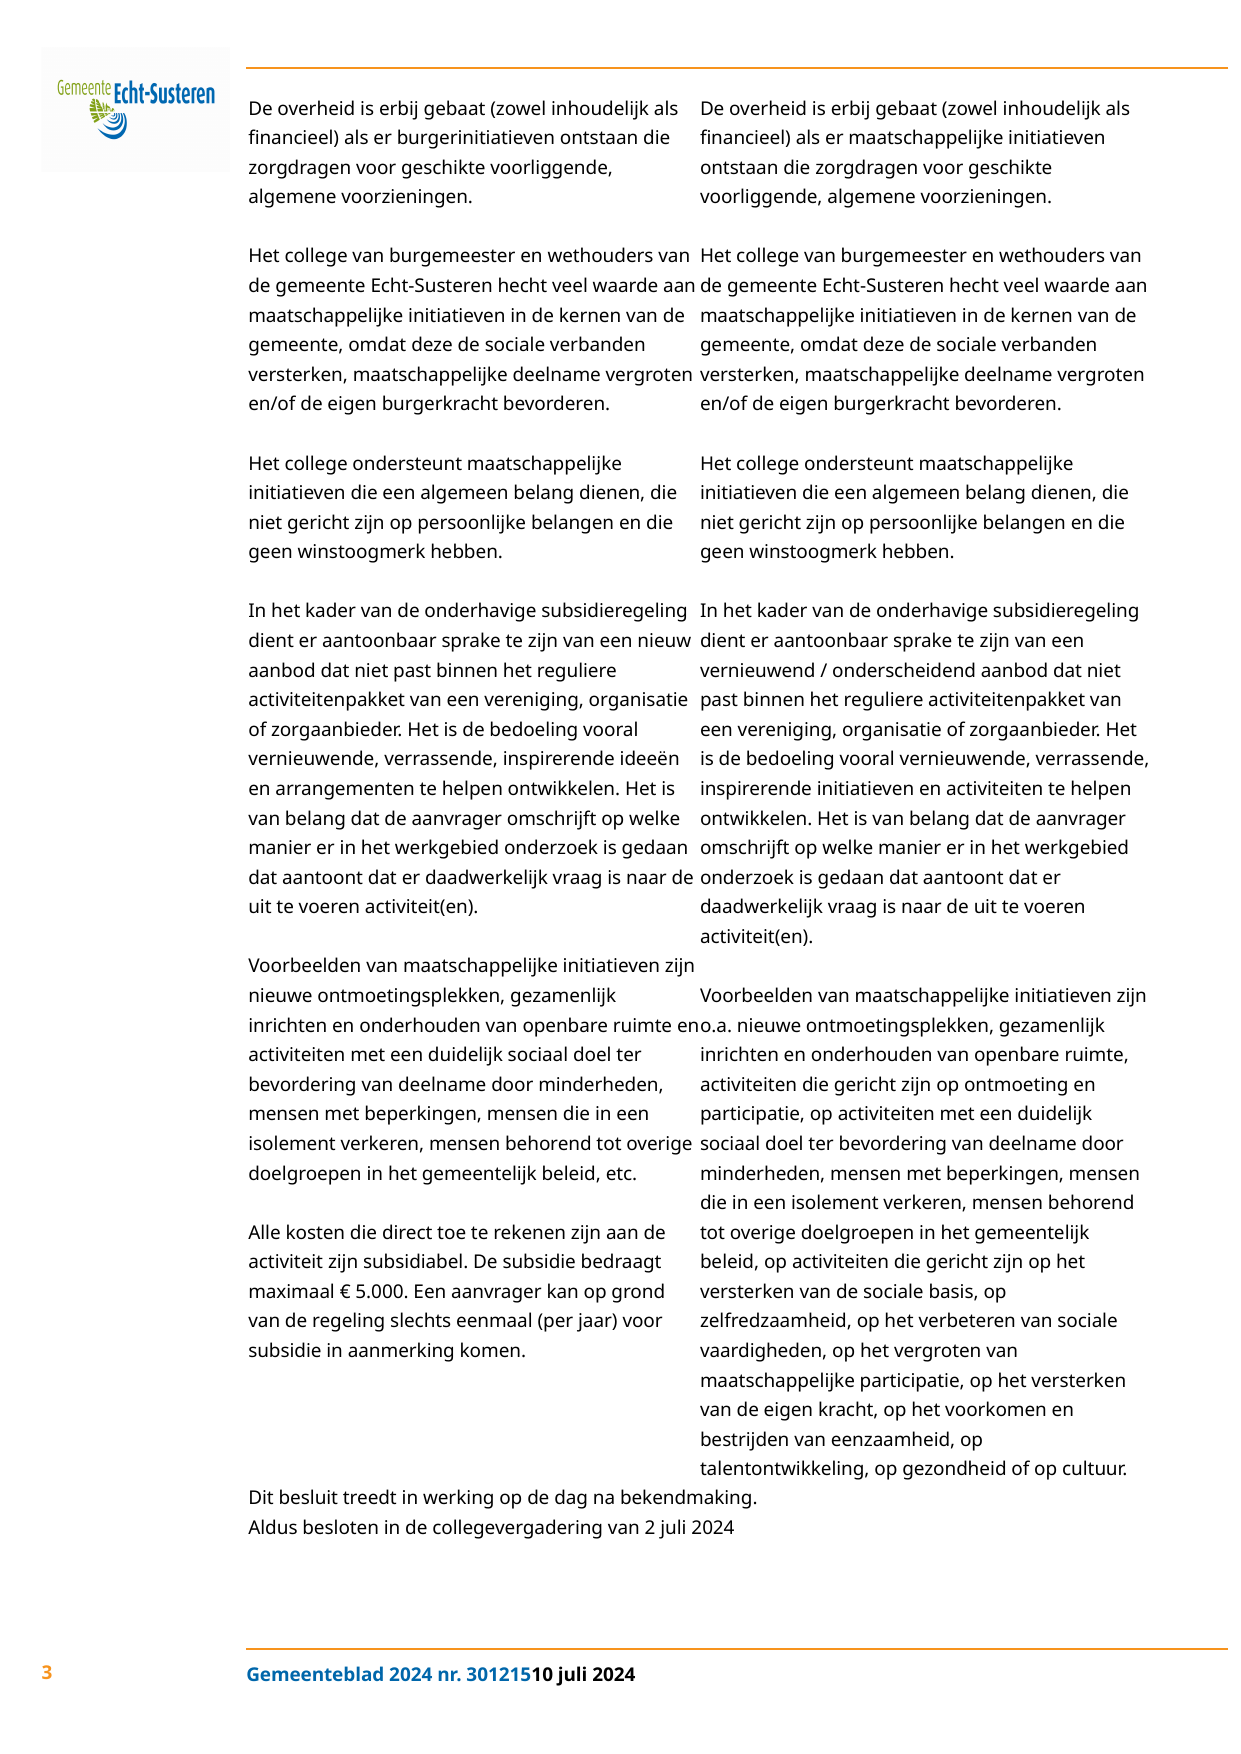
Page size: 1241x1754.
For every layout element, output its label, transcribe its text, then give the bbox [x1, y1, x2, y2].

text Aldus besloten in de collegevergadering van 2 juli 2024 [248, 1514, 1152, 1540]
table_cell De overheid is erbij gebaat (zowel inhoudelijk als financieel) als er maatschappelijke initiatieven ontstaan die zorgdragen voor geschikte voorliggende, algemene voorzieningen. Het college van burgemeester en wethouders van de gemeente Echt-Susteren hecht veel waarde aan maatschappelijke initiatieven in de kernen van de gemeente, omdat deze de sociale verbanden versterken, maatschappelijke deelname vergroten en/of de eigen burgerkracht bevorderen. Het college ondersteunt maatschappelijke initiatieven die een algemeen belang dienen, die niet gericht zijn op persoonlijke belangen en die geen winstoogmerk hebben. In het kader van de onderhavige subsidieregeling dient er aantoonbaar sprake te zijn van een vernieuwend / onderscheidend aanbod dat niet past binnen het reguliere activiteitenpakket van een vereniging, organisatie of zorgaanbieder. Het is de bedoeling vooral vernieuwende, verrassende, inspirerende initiatieven en activiteiten te helpen ontwikkelen. Het is van belang dat de aanvrager omschrijft op welke manier er in het werkgebied onderzoek is gedaan dat aantoont dat er daadwerkelijk vraag is naar de uit te voeren activiteit(en). Voorbeelden van maatschappelijke initiatieven zijn o.a. nieuwe ontmoetingsplekken, gezamenlijk inrichten en onderhouden van openbare ruimte, activiteiten die gericht zijn op ontmoeting en participatie, op activiteiten met een duidelijk sociaal doel ter bevordering van deelname door minderheden, mensen met beperkingen, mensen die in een isolement verkeren, mensen behorend tot overige doelgroepen in het gemeentelijk beleid, op activiteiten die gericht zijn op het versterken van de sociale basis, op zelfredzaamheid, op het verbeteren van sociale vaardigheden, op het vergroten van maatschappelijke participatie, op het versterken van de eigen kracht, op het voorkomen en bestrijden van eenzaamheid, op talentontwikkeling, op gezondheid of op cultuur. [700, 95, 1152, 1481]
picture [41, 47, 231, 172]
text Dit besluit treedt in werking op de dag na bekendmaking. [248, 1484, 1152, 1510]
table_cell De overheid is erbij gebaat (zowel inhoudelijk als financieel) als er burgerinitiatieven ontstaan die zorgdragen voor geschikte voorliggende, algemene voorzieningen. Het college van burgemeester en wethouders van de gemeente Echt-Susteren hecht veel waarde aan maatschappelijke initiatieven in de kernen van de gemeente, omdat deze de sociale verbanden versterken, maatschappelijke deelname vergroten en/of de eigen burgerkracht bevorderen. Het college ondersteunt maatschappelijke initiatieven die een algemeen belang dienen, die niet gericht zijn op persoonlijke belangen en die geen winstoogmerk hebben. In het kader van de onderhavige subsidieregeling dient er aantoonbaar sprake te zijn van een nieuw aanbod dat niet past binnen het reguliere activiteitenpakket van een vereniging, organisatie of zorgaanbieder. Het is de bedoeling vooral vernieuwende, verrassende, inspirerende ideeën en arrangementen te helpen ontwikkelen. Het is van belang dat de aanvrager omschrijft op welke manier er in het werkgebied onderzoek is gedaan dat aantoont dat er daadwerkelijk vraag is naar de uit te voeren activiteit(en). Voorbeelden van maatschappelijke initiatieven zijn nieuwe ontmoetingsplekken, gezamenlijk inrichten en onderhouden van openbare ruimte en activiteiten met een duidelijk sociaal doel ter bevordering van deelname door minderheden, mensen met beperkingen, mensen die in een isolement verkeren, mensen behorend tot overige doelgroepen in het gemeentelijk beleid, etc. Alle kosten die direct toe te rekenen zijn aan de activiteit zijn subsidiabel. De subsidie bedraagt maximaal € 5.000. Een aanvrager kan op grond van de regeling slechts eenmaal (per jaar) voor subsidie in aanmerking komen. [248, 95, 700, 1481]
